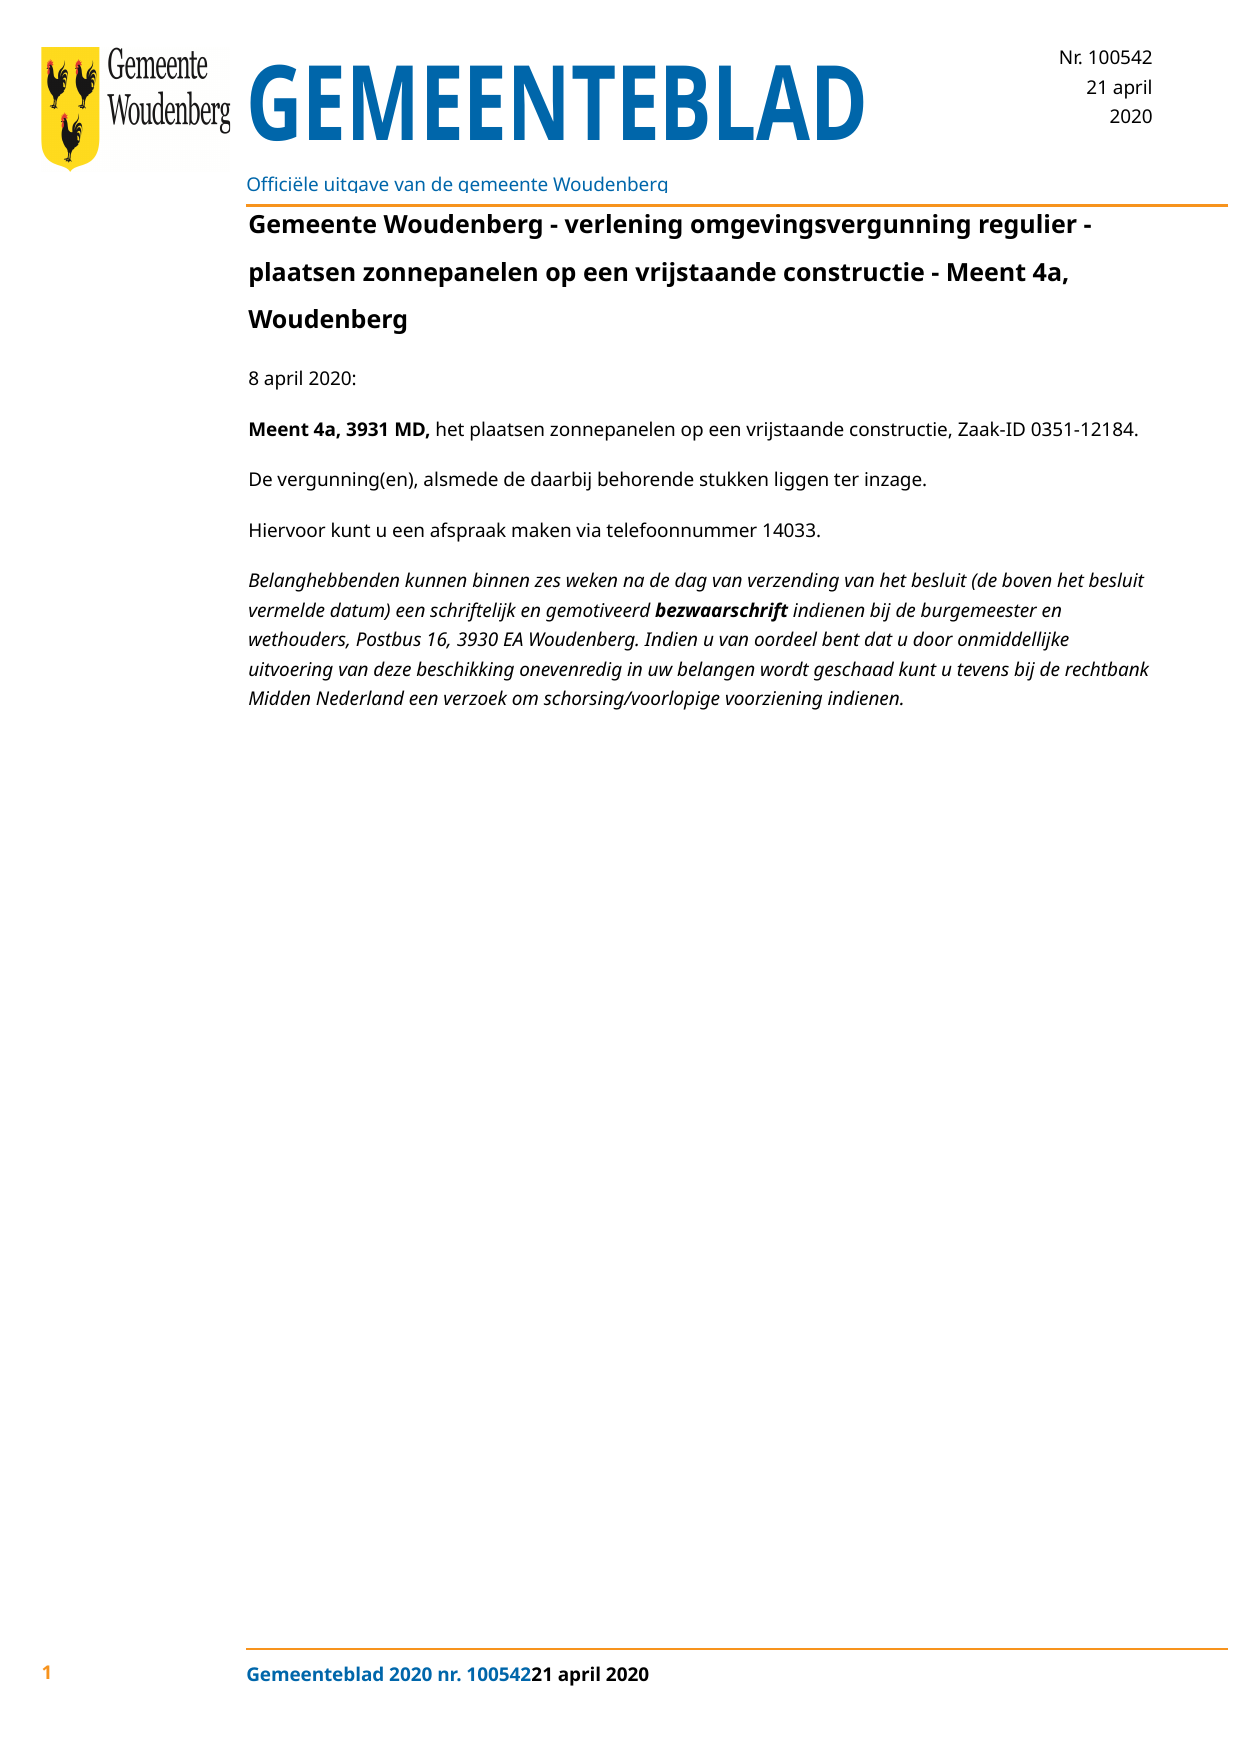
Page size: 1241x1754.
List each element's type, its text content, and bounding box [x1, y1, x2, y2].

text Meent 4a, 3931 MD, het plaatsen zonnepanelen op een vrijstaande constructie, Zaak-ID 0351-12184. [248, 416, 1152, 442]
text De vergunning(en), alsmede de daarbij behorende stukken liggen ter inzage. [248, 466, 1152, 492]
picture [41, 47, 231, 172]
text Hiervoor kunt u een afspraak maken via telefoonnummer 14033. [248, 517, 1152, 542]
text 8 april 2020: [248, 366, 1152, 391]
text Gemeente Woudenberg - verlening omgevingsvergunning regulier - plaatsen zonnepanelen op een vrijstaande constructie - Meent 4a, Woudenberg [248, 207, 1152, 336]
text Belanghebbenden kunnen binnen zes weken na de dag van verzending van het besluit (de boven het besluit vermelde datum) een schriftelijk en gemotiveerd bezwaarschrift indienen bij de burgemeester en wethouders, Postbus 16, 3930 EA Woudenberg. Indien u van oordeel bent dat u door onmiddellijke uitvoering van deze beschikking onevenredig in uw belangen wordt geschaad kunt u tevens bij de rechtbank Midden Nederland een verzoek om schorsing/voorlopige voorziening indienen. [248, 567, 1152, 711]
